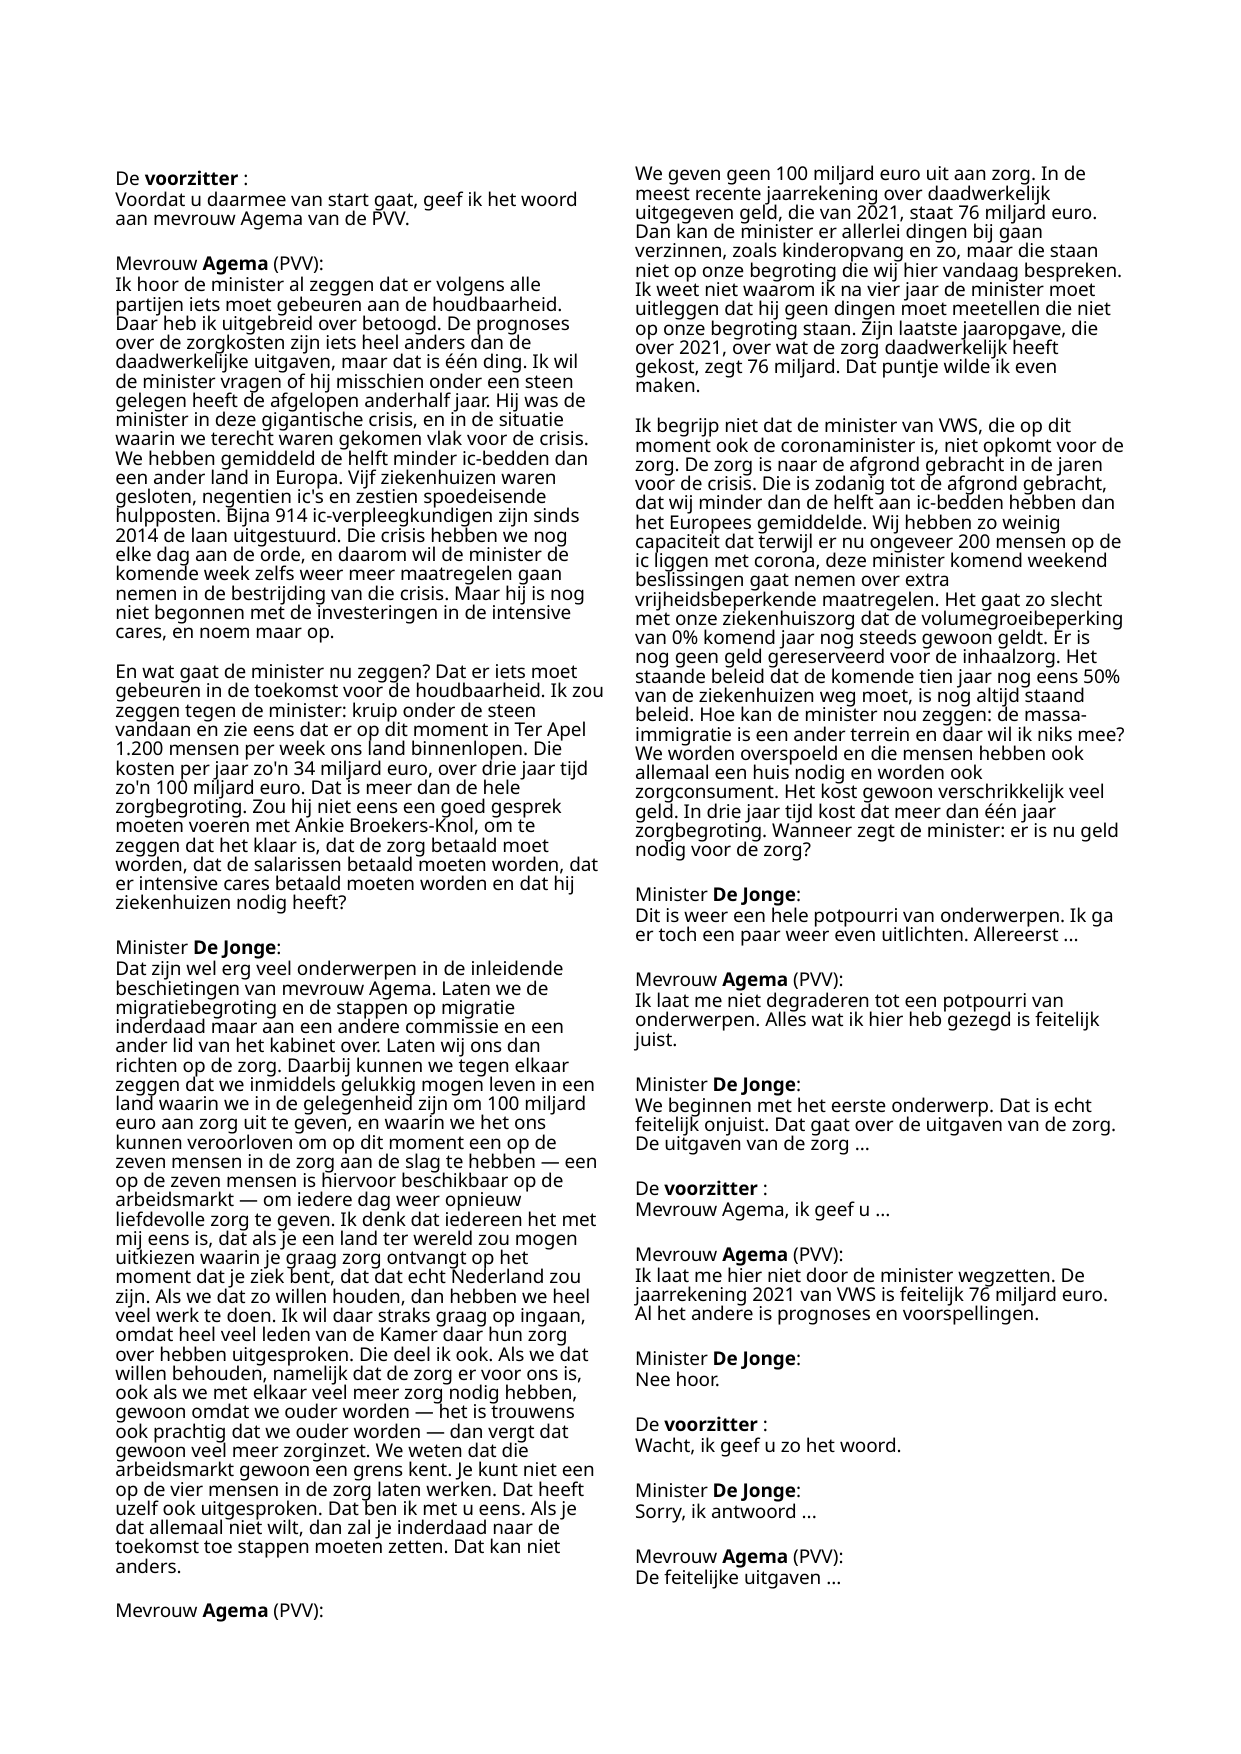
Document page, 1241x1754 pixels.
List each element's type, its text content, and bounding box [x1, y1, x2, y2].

text Minister De Jonge: [635, 1345, 1125, 1371]
text Nee hoor. [635, 1371, 1125, 1390]
text Mevrouw Agema, ik geef u ... [635, 1201, 1125, 1220]
text Mevrouw Agema (PVV): [635, 1543, 1125, 1569]
text Mevrouw Agema (PVV): [635, 1241, 1125, 1267]
text Sorry, ik antwoord ... [635, 1503, 1125, 1522]
text En wat gaat de minister nu zeggen? Dat er iets moet gebeuren in de toekomst voor de houdbaarheid. Ik zou zeggen tegen de minister: kruip onder de steen vandaan en zie eens dat er op dit moment in Ter Apel 1.200 mensen per week ons land binnenlopen. Die kosten per jaar zo'n 34 miljard euro, over drie jaar tijd zo'n 100 miljard euro. Dat is meer dan de hele zorgbegroting. Zou hij niet eens een goed gesprek moeten voeren met Ankie Broekers-Knol, om te zeggen dat het klaar is, dat de zorg betaald moet worden, dat de salarissen betaald moeten worden, dat er intensive cares betaald moeten worden en dat hij ziekenhuizen nodig heeft? [115, 663, 605, 914]
text We geven geen 100 miljard euro uit aan zorg. In de meest recente jaarrekening over daadwerkelijk uitgegeven geld, die van 2021, staat 76 miljard euro. Dan kan de minister er allerlei dingen bij gaan verzinnen, zoals kinderopvang en zo, maar die staan niet op onze begroting die wij hier vandaag bespreken. Ik weet niet waarom ik na vier jaar de minister moet uitleggen dat hij geen dingen moet meetellen die niet op onze begroting staan. Zijn laatste jaaropgave, die over 2021, over wat de zorg daadwerkelijk heeft gekost, zegt 76 miljard. Dat puntje wilde ik even maken. [635, 165, 1125, 397]
text Mevrouw Agema (PVV): [635, 966, 1125, 992]
text De voorzitter : [635, 1411, 1125, 1437]
text Ik begrijp niet dat de minister van VWS, die op dit moment ook de coronaminister is, niet opkomt voor de zorg. De zorg is naar de afgrond gebracht in de jaren voor de crisis. Die is zodanig tot de afgrond gebracht, dat wij minder dan de helft aan ic-bedden hebben dan het Europees gemiddelde. Wij hebben zo weinig capaciteit dat terwijl er nu ongeveer 200 mensen op de ic liggen met corona, deze minister komend weekend beslissingen gaat nemen over extra vrijheidsbeperkende maatregelen. Het gaat zo slecht met onze ziekenhuiszorg dat de volumegroeibeperking van 0% komend jaar nog steeds gewoon geldt. Er is nog geen geld gereserveerd voor de inhaalzorg. Het staande beleid dat de komende tien jaar nog eens 50% van de ziekenhuizen weg moet, is nog altijd staand beleid. Hoe kan de minister nou zeggen: de massa-immigratie is een ander terrein en daar wil ik niks mee? We worden overspoeld en die mensen hebben ook allemaal een huis nodig en worden ook zorgconsument. Het kost gewoon verschrikkelijk veel geld. In drie jaar tijd kost dat meer dan één jaar zorgbegroting. Wanneer zegt de minister: er is nu geld nodig voor de zorg? [635, 417, 1125, 861]
text Minister De Jonge: [635, 1477, 1125, 1503]
text Mevrouw Agema (PVV): [115, 1598, 605, 1623]
text Voordat u daarmee van start gaat, geef ik het woord aan mevrouw Agema van de PVV. [115, 191, 605, 230]
text Minister De Jonge: [635, 1071, 1125, 1097]
text De voorzitter : [635, 1175, 1125, 1201]
text Dit is weer een hele potpourri van onderwerpen. Ik ga er toch een paar weer even uitlichten. Allereerst ... [635, 907, 1125, 946]
text We beginnen met het eerste onderwerp. Dat is echt feitelijk onjuist. Dat gaat over de uitgaven van de zorg. De uitgaven van de zorg ... [635, 1097, 1125, 1154]
text Ik laat me hier niet door de minister wegzetten. De jaarrekening 2021 van VWS is feitelijk 76 miljard euro. Al het andere is prognoses en voorspellingen. [635, 1267, 1125, 1324]
text Dat zijn wel erg veel onderwerpen in de inleidende beschietingen van mevrouw Agema. Laten we de migratiebegroting en de stappen op migratie inderdaad maar aan een andere commissie en een ander lid van het kabinet over. Laten wij ons dan richten op de zorg. Daarbij kunnen we tegen elkaar zeggen dat we inmiddels gelukkig mogen leven in een land waarin we in de gelegenheid zijn om 100 miljard euro aan zorg uit te geven, en waarin we het ons kunnen veroorloven om op dit moment een op de zeven mensen in de zorg aan de slag te hebben — een op de zeven mensen is hiervoor beschikbaar op de arbeidsmarkt — om iedere dag weer opnieuw liefdevolle zorg te geven. Ik denk dat iedereen het met mij eens is, dat als je een land ter wereld zou mogen uitkiezen waarin je graag zorg ontvangt op het moment dat je ziek bent, dat dat echt Nederland zou zijn. Als we dat zo willen houden, dan hebben we heel veel werk te doen. Ik wil daar straks graag op ingaan, omdat heel veel leden van de Kamer daar hun zorg over hebben uitgesproken. Die deel ik ook. Als we dat willen behouden, namelijk dat de zorg er voor ons is, ook als we met elkaar veel meer zorg nodig hebben, gewoon omdat we ouder worden — het is trouwens ook prachtig dat we ouder worden — dan vergt dat gewoon veel meer zorginzet. We weten dat die arbeidsmarkt gewoon een grens kent. Je kunt niet een op de vier mensen in de zorg laten werken. Dat heeft uzelf ook uitgesproken. Dat ben ik met u eens. Als je dat allemaal niet wilt, dan zal je inderdaad naar de toekomst toe stappen moeten zetten. Dat kan niet anders. [115, 960, 605, 1577]
text Wacht, ik geef u zo het woord. [635, 1437, 1125, 1456]
text Ik laat me niet degraderen tot een potpourri van onderwerpen. Alles wat ik hier heb gezegd is feitelijk juist. [635, 992, 1125, 1050]
text De feitelijke uitgaven ... [635, 1569, 1125, 1588]
text Ik hoor de minister al zeggen dat er volgens alle partijen iets moet gebeuren aan de houdbaarheid. Daar heb ik uitgebreid over betoogd. De prognoses over de zorgkosten zijn iets heel anders dan de daadwerkelijke uitgaven, maar dat is één ding. Ik wil de minister vragen of hij misschien onder een steen gelegen heeft de afgelopen anderhalf jaar. Hij was de minister in deze gigantische crisis, en in de situatie waarin we terecht waren gekomen vlak voor de crisis. We hebben gemiddeld de helft minder ic-bedden dan een ander land in Europa. Vijf ziekenhuizen waren gesloten, negentien ic's en zestien spoedeisende hulpposten. Bijna 914 ic-verpleegkundigen zijn sinds 2014 de laan uitgestuurd. Die crisis hebben we nog elke dag aan de orde, en daarom wil de minister de komende week zelfs weer meer maatregelen gaan nemen in de bestrijding van die crisis. Maar hij is nog niet begonnen met de investeringen in de intensive cares, en noem maar op. [115, 276, 605, 642]
text De voorzitter : [115, 165, 605, 191]
text Minister De Jonge: [635, 881, 1125, 907]
text Minister De Jonge: [115, 934, 605, 960]
text Mevrouw Agema (PVV): [115, 251, 605, 276]
